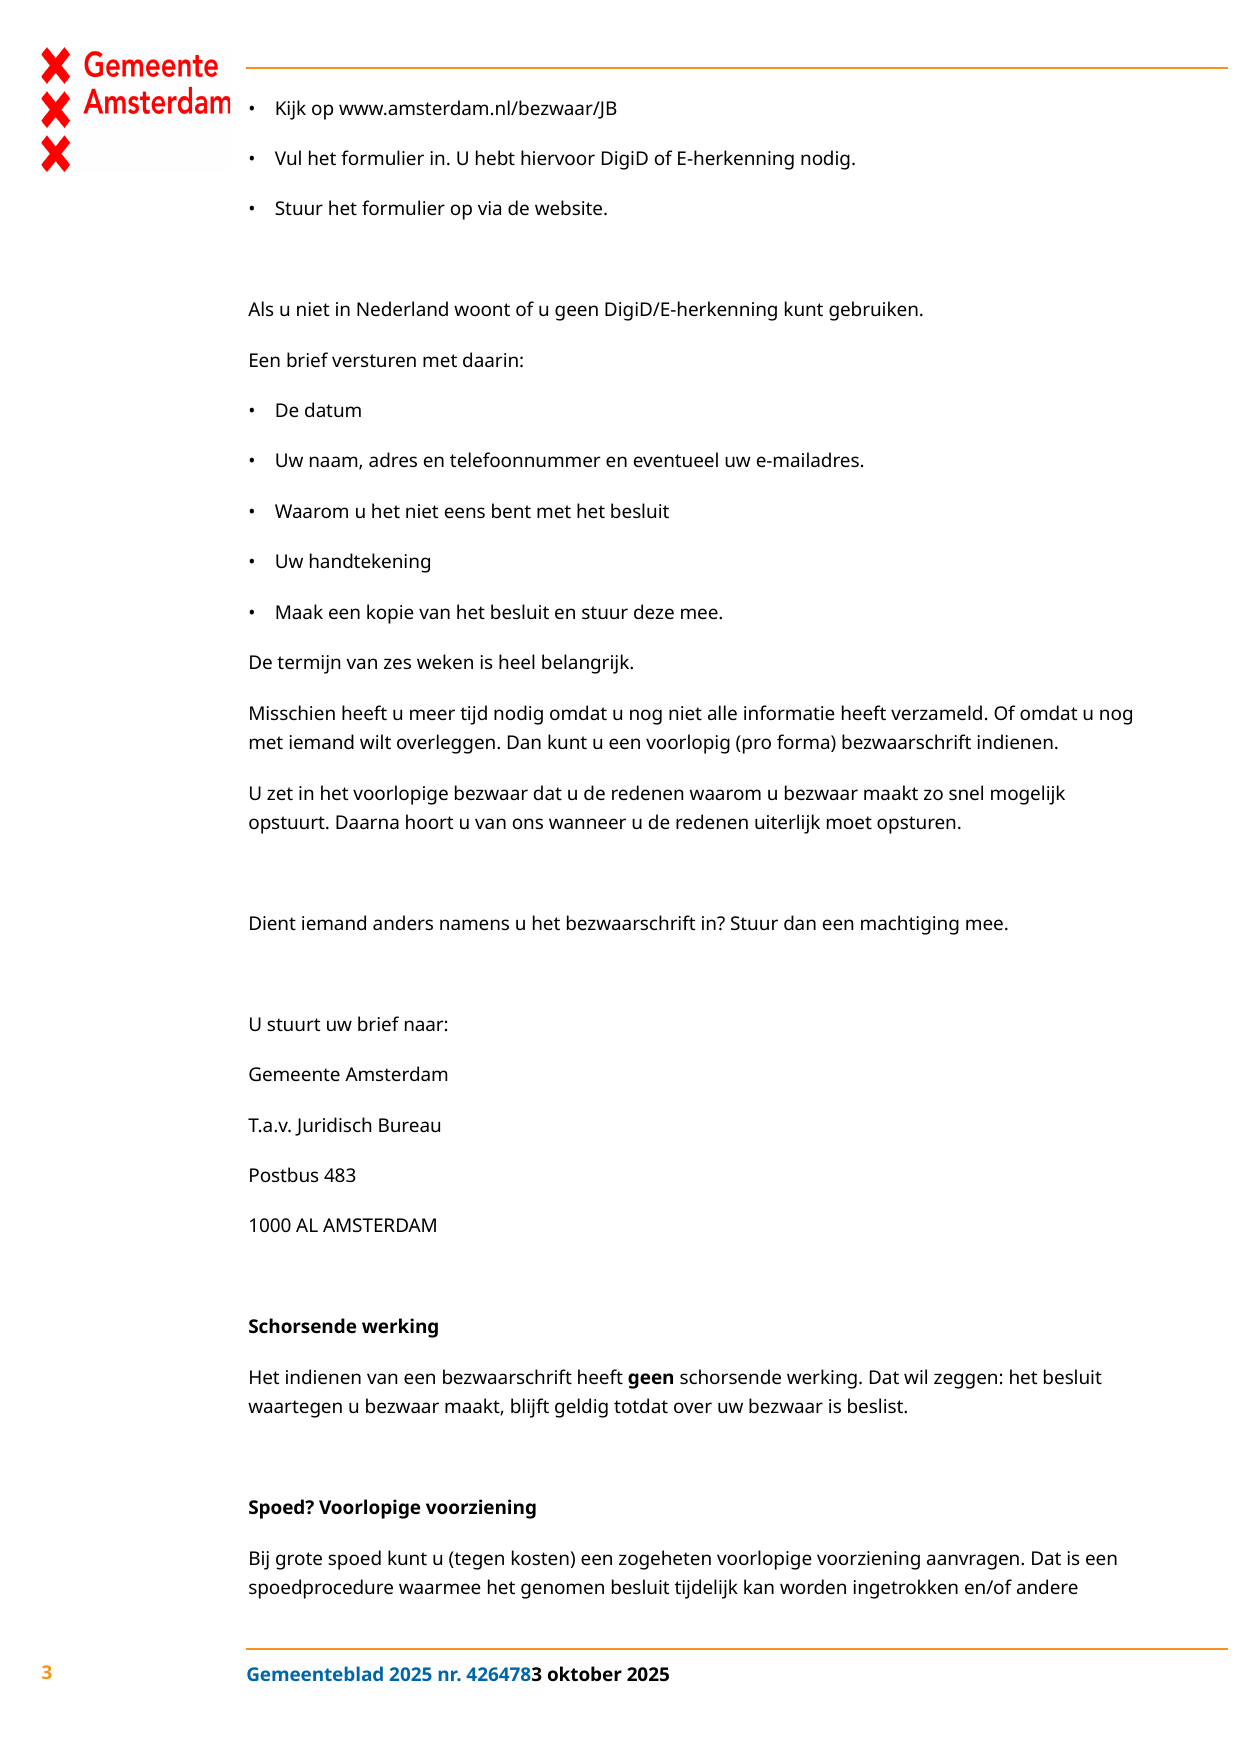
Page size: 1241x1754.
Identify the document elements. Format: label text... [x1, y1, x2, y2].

text Gemeente Amsterdam [248, 1061, 1152, 1087]
text • Vul het formulier in. U hebt hiervoor DigiD of E-herkenning nodig. [248, 145, 1152, 171]
text Een brief versturen met daarin: [248, 347, 1152, 373]
text T.a.v. Juridisch Bureau [248, 1112, 1152, 1138]
picture [41, 47, 231, 172]
text Misschien heeft u meer tijd nodig omdat u nog niet alle informatie heeft verzameld. Of omdat u nog met iemand wilt overleggen. Dan kunt u een voorlopig (pro forma) bezwaarschrift indienen. [248, 700, 1152, 755]
text Dient iemand anders namens u het bezwaarschrift in? Stuur dan een machtiging mee. [248, 910, 1152, 936]
text Als u niet in Nederland woont of u geen DigiD/E-herkenning kunt gebruiken. [248, 296, 1152, 322]
text 1000 AL AMSTERDAM [248, 1213, 1152, 1238]
text • Stuur het formulier op via de website. [248, 196, 1152, 221]
text U stuurt uw brief naar: [248, 1011, 1152, 1037]
text Schorsende werking [248, 1313, 1152, 1339]
text De termijn van zes weken is heel belangrijk. [248, 649, 1152, 675]
text Spoed? Voorlopige voorziening [248, 1494, 1152, 1520]
text Postbus 483 [248, 1162, 1152, 1188]
text • Waarom u het niet eens bent met het besluit [248, 498, 1152, 524]
text • Uw naam, adres en telefoonnummer en eventueel uw e-mailadres. [248, 448, 1152, 473]
text • Uw handtekening [248, 548, 1152, 574]
text • Kijk op www.amsterdam.nl/bezwaar/JB [248, 95, 1152, 121]
text Bij grote spoed kunt u (tegen kosten) een zogeheten voorlopige voorziening aanvragen. Dat is een spoedprocedure waarmee het genomen besluit tijdelijk kan worden ingetrokken en/of andere [248, 1545, 1152, 1600]
text • De datum [248, 397, 1152, 423]
text Het indienen van een bezwaarschrift heeft geen schorsende werking. Dat wil zeggen: het besluit waartegen u bezwaar maakt, blijft geldig totdat over uw bezwaar is beslist. [248, 1364, 1152, 1419]
text • Maak een kopie van het besluit en stuur deze mee. [248, 599, 1152, 625]
text U zet in het voorlopige bezwaar dat u de redenen waarom u bezwaar maakt zo snel mogelijk opstuurt. Daarna hoort u van ons wanneer u de redenen uiterlijk moet opsturen. [248, 780, 1152, 835]
